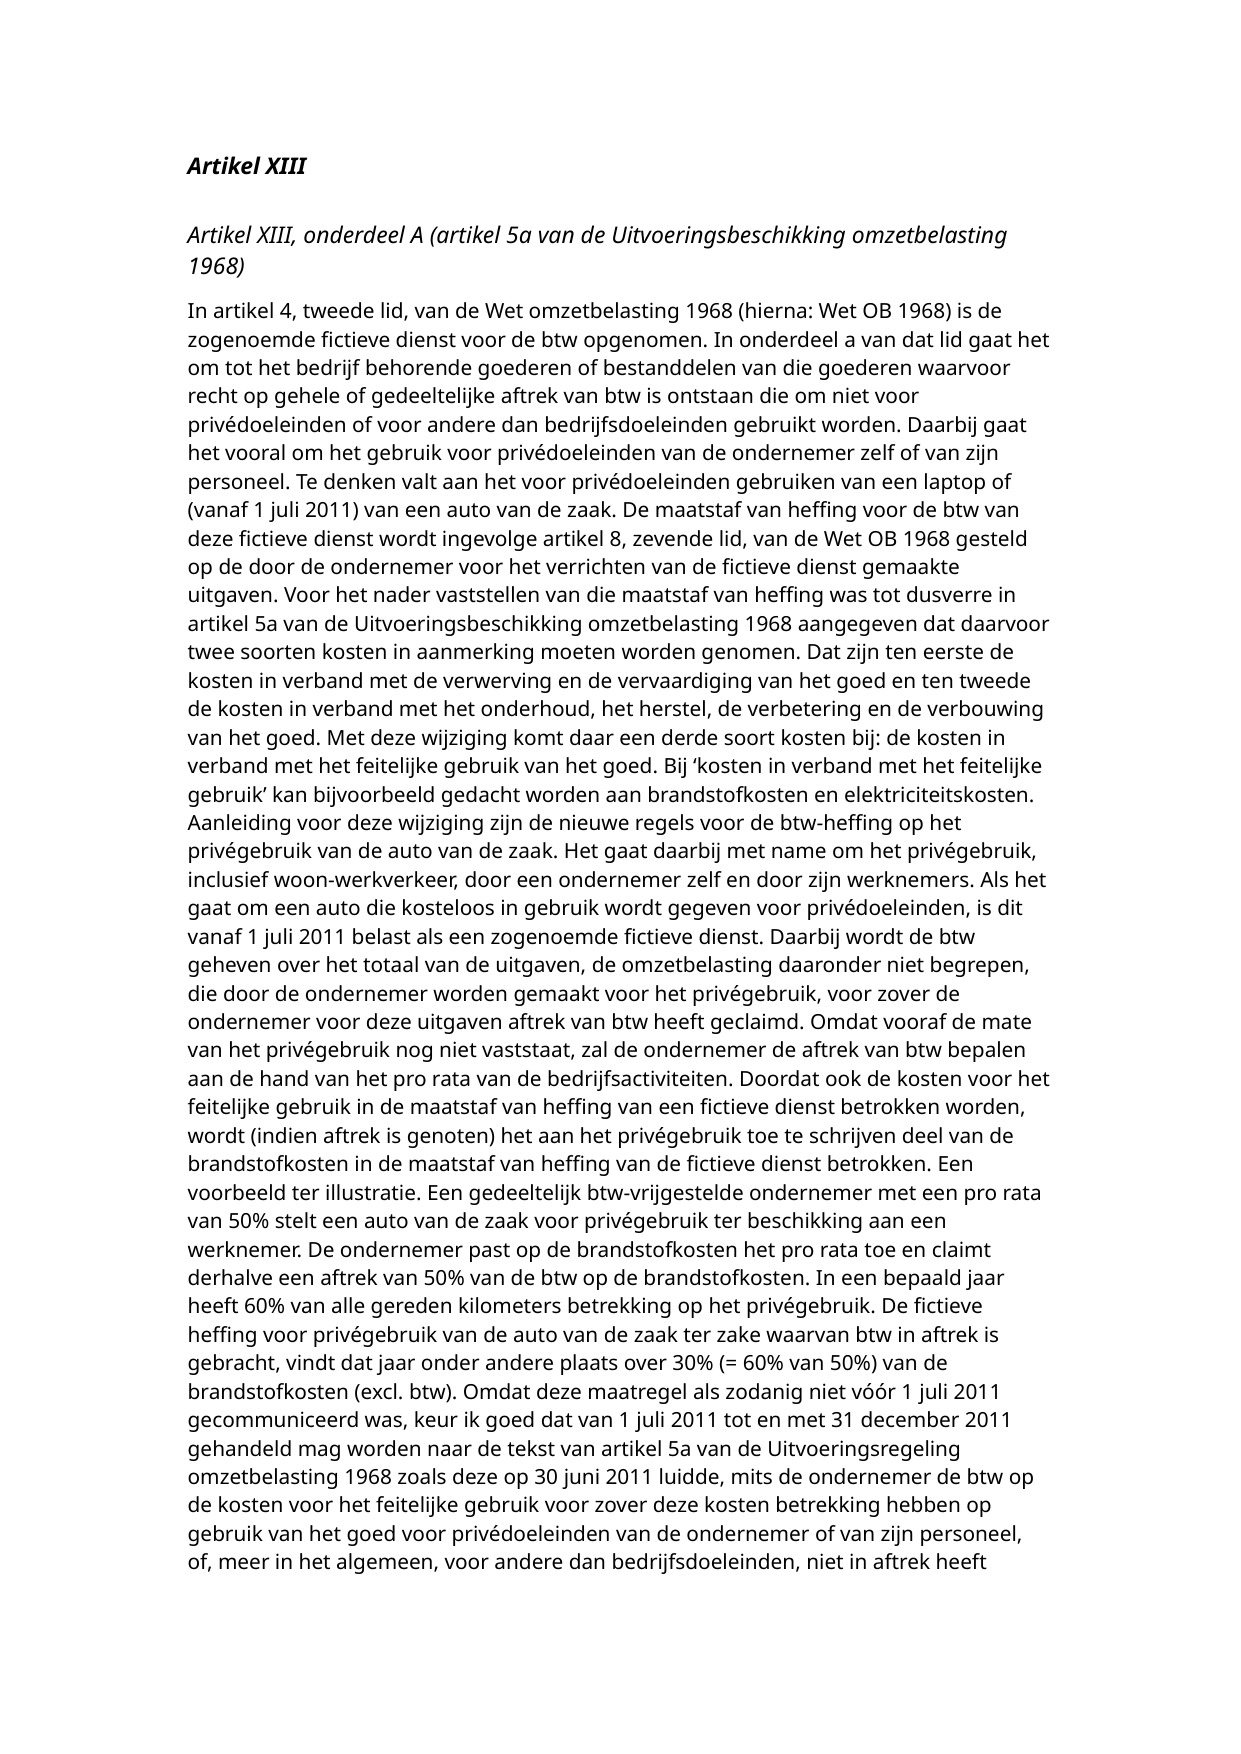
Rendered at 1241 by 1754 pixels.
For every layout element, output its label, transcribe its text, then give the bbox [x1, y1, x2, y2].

subtitle Artikel XIII, onderdeel A (artikel 5a van de Uitvoeringsbeschikking omzetbelasting 1968) [187, 219, 1053, 281]
subtitle Artikel XIII [187, 150, 1053, 181]
text In artikel 4, tweede lid, van de Wet omzetbelasting 1968 (hierna: Wet OB 1968) is de zogenoemde fictieve dienst voor de btw opgenomen. In onderdeel a van dat lid gaat het om tot het bedrijf behorende goederen of bestanddelen van die goederen waarvoor recht op gehele of gedeeltelijke aftrek van btw is ontstaan die om niet voor privédoeleinden of voor andere dan bedrijfsdoeleinden gebruikt worden. Daarbij gaat het vooral om het gebruik voor privédoeleinden van de ondernemer zelf of van zijn personeel. Te denken valt aan het voor privédoeleinden gebruiken van een laptop of (vanaf 1 juli 2011) van een auto van de zaak. De maatstaf van heffing voor de btw van deze fictieve dienst wordt ingevolge artikel 8, zevende lid, van de Wet OB 1968 gesteld op de door de ondernemer voor het verrichten van de fictieve dienst gemaakte uitgaven. Voor het nader vaststellen van die maatstaf van heffing was tot dusverre in artikel 5a van de Uitvoeringsbeschikking omzetbelasting 1968 aangegeven dat daarvoor twee soorten kosten in aanmerking moeten worden genomen. Dat zijn ten eerste de kosten in verband met de verwerving en de vervaardiging van het goed en ten tweede de kosten in verband met het onderhoud, het herstel, de verbetering en de verbouwing van het goed. Met deze wijziging komt daar een derde soort kosten bij: de kosten in verband met het feitelijke gebruik van het goed. Bij ‘kosten in verband met het feitelijke gebruik’ kan bijvoorbeeld gedacht worden aan brandstofkosten en elektriciteitskosten. Aanleiding voor deze wijziging zijn de nieuwe regels voor de btw-heffing op het privégebruik van de auto van de zaak. Het gaat daarbij met name om het privégebruik, inclusief woon-werkverkeer, door een ondernemer zelf en door zijn werknemers. Als het gaat om een auto die kosteloos in gebruik wordt gegeven voor privédoeleinden, is dit vanaf 1 juli 2011 belast als een zogenoemde fictieve dienst. Daarbij wordt de btw geheven over het totaal van de uitgaven, de omzetbelasting daaronder niet begrepen, die door de ondernemer worden gemaakt voor het privégebruik, voor zover de ondernemer voor deze uitgaven aftrek van btw heeft geclaimd. Omdat vooraf de mate van het privégebruik nog niet vaststaat, zal de ondernemer de aftrek van btw bepalen aan de hand van het pro rata van de bedrijfsactiviteiten. Doordat ook de kosten voor het feitelijke gebruik in de maatstaf van heffing van een fictieve dienst betrokken worden, wordt (indien aftrek is genoten) het aan het privégebruik toe te schrijven deel van de brandstofkosten in de maatstaf van heffing van de fictieve dienst betrokken. Een voorbeeld ter illustratie. Een gedeeltelijk btw-vrijgestelde ondernemer met een pro rata van 50% stelt een auto van de zaak voor privégebruik ter beschikking aan een werknemer. De ondernemer past op de brandstofkosten het pro rata toe en claimt derhalve een aftrek van 50% van de btw op de brandstofkosten. In een bepaald jaar heeft 60% van alle gereden kilometers betrekking op het privégebruik. De fictieve heffing voor privégebruik van de auto van de zaak ter zake waarvan btw in aftrek is gebracht, vindt dat jaar onder andere plaats over 30% (= 60% van 50%) van de brandstofkosten (excl. btw). Omdat deze maatregel als zodanig niet vóór 1 juli 2011 gecommuniceerd was, keur ik goed dat van 1 juli 2011 tot en met 31 december 2011 gehandeld mag worden naar de tekst van artikel 5a van de Uitvoeringsregeling omzetbelasting 1968 zoals deze op 30 juni 2011 luidde, mits de ondernemer de btw op de kosten voor het feitelijke gebruik voor zover deze kosten betrekking hebben op gebruik van het goed voor privédoeleinden van de ondernemer of van zijn personeel, of, meer in het algemeen, voor andere dan bedrijfsdoeleinden, niet in aftrek heeft [187, 296, 1053, 1576]
